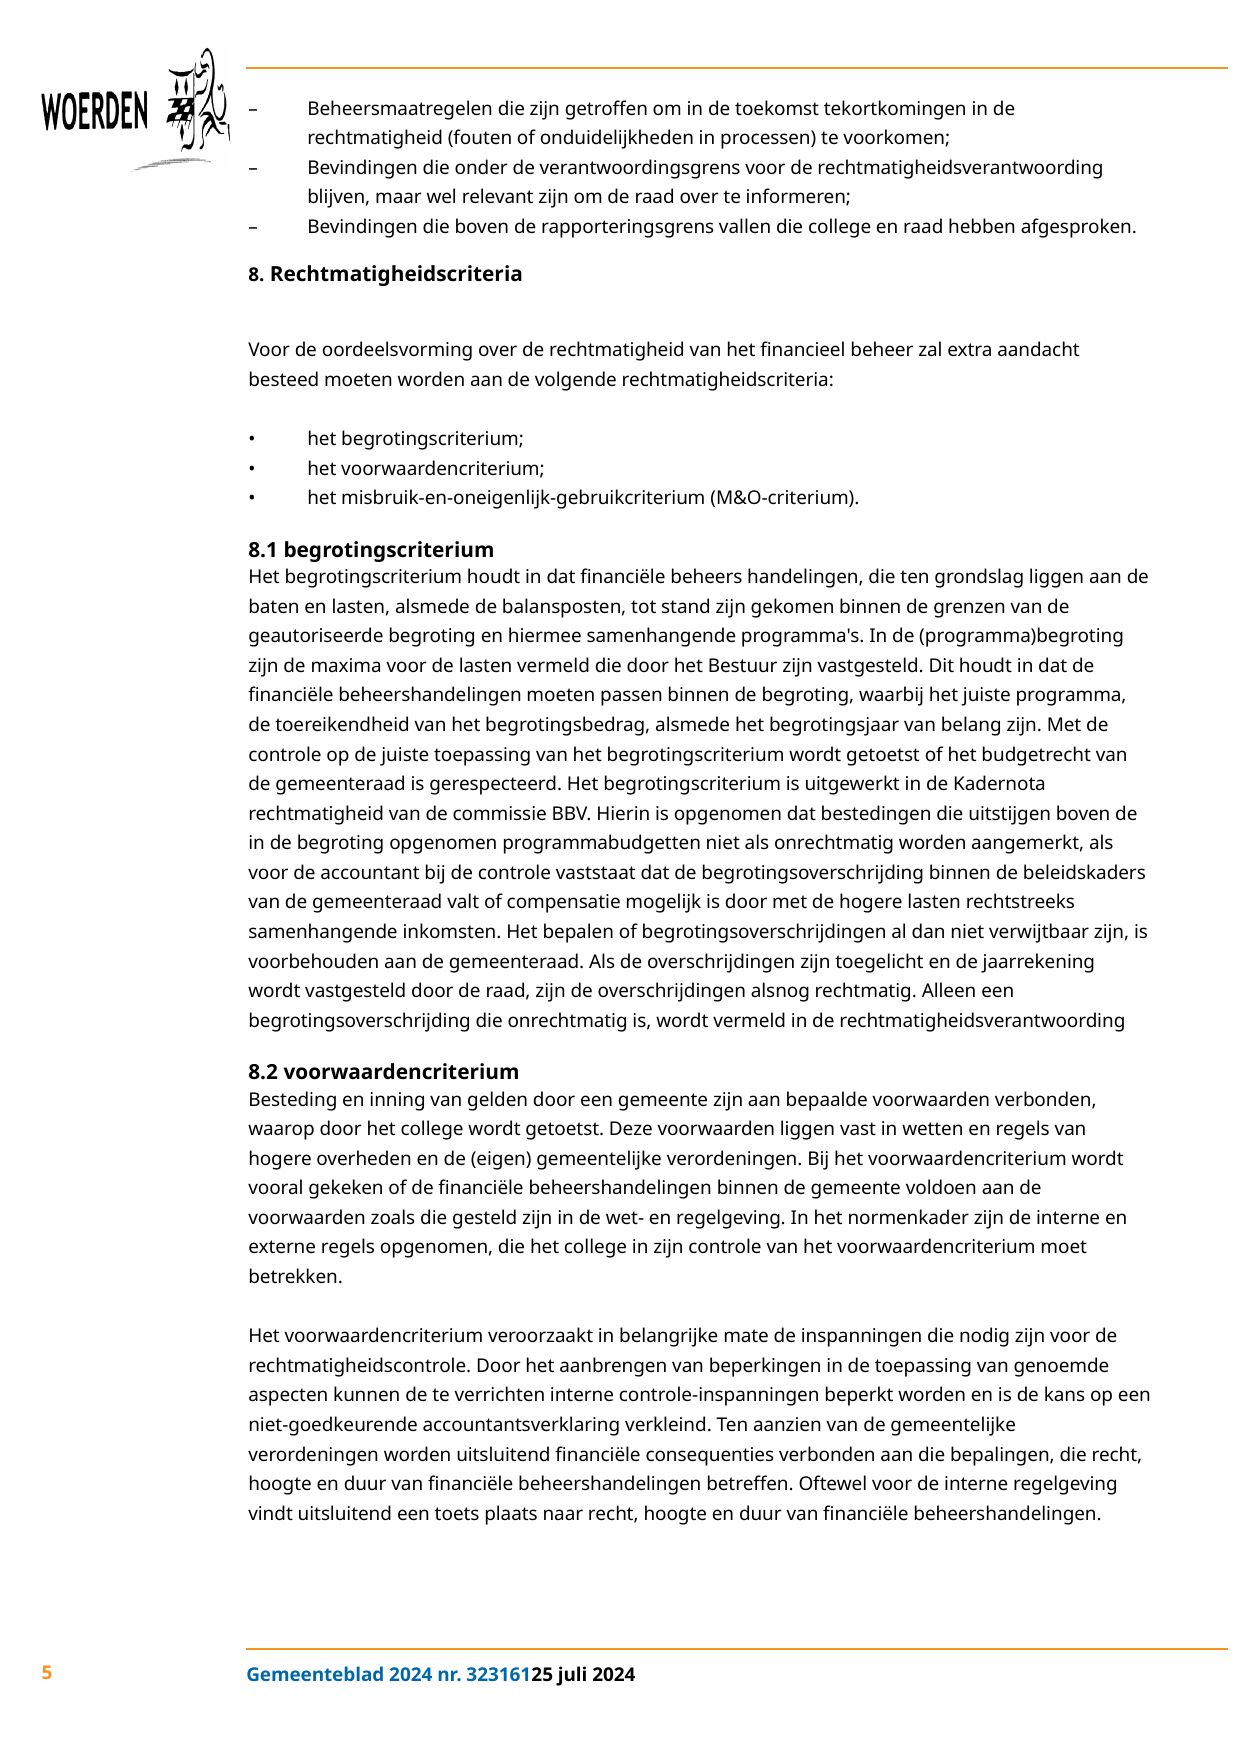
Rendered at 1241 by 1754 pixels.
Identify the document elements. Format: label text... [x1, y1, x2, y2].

text 8. Rechtmatigheidscriteria [248, 259, 1152, 287]
list het misbruik-en-oneigenlijk-gebruikcriterium (M&O-criterium). [248, 484, 1152, 510]
text 8.2 voorwaardencriterium [248, 1057, 1152, 1086]
list het voorwaardencriterium; [248, 455, 1152, 481]
text Voor de oordeelsvorming over de rechtmatigheid van het financieel beheer zal extra aandacht besteed moeten worden aan de volgende rechtmatigheidscriteria: [248, 336, 1152, 392]
list Bevindingen die onder de verantwoordingsgrens voor de rechtmatigheidsverantwoording blijven, maar wel relevant zijn om de raad over te informeren; [248, 154, 1152, 209]
text Het voorwaardencriterium veroorzaakt in belangrijke mate de inspanningen die nodig zijn voor de rechtmatigheidscontrole. Door het aanbrengen van beperkingen in de toepassing van genoemde aspecten kunnen de te verrichten interne controle-inspanningen beperkt worden en is de kans op een niet-goedkeurende accountantsverklaring verkleind. Ten aanzien van de gemeentelijke verordeningen worden uitsluitend financiële consequenties verbonden aan die bepalingen, die recht, hoogte en duur van financiële beheershandelingen betreffen. Oftewel voor de interne regelgeving vindt uitsluitend een toets plaats naar recht, hoogte en duur van financiële beheershandelingen. [248, 1322, 1152, 1526]
list het begrotingscriterium; [248, 425, 1152, 451]
picture [41, 47, 231, 172]
text Het begrotingscriterium houdt in dat financiële beheers handelingen, die ten grondslag liggen aan de baten en lasten, alsmede de balansposten, tot stand zijn gekomen binnen de grenzen van de geautoriseerde begroting en hiermee samenhangende programma's. In de (programma)begroting zijn de maxima voor de lasten vermeld die door het Bestuur zijn vastgesteld. Dit houdt in dat de financiële beheershandelingen moeten passen binnen de begroting, waarbij het juiste programma, de toereikendheid van het begrotingsbedrag, alsmede het begrotingsjaar van belang zijn. Met de controle op de juiste toepassing van het begrotingscriterium wordt getoetst of het budgetrecht van de gemeenteraad is gerespecteerd. Het begrotingscriterium is uitgewerkt in de Kadernota rechtmatigheid van de commissie BBV. Hierin is opgenomen dat bestedingen die uitstijgen boven de in de begroting opgenomen programmabudgetten niet als onrechtmatig worden aangemerkt, als voor de accountant bij de controle vaststaat dat de begrotingsoverschrijding binnen de beleidskaders van de gemeenteraad valt of compensatie mogelijk is door met de hogere lasten rechtstreeks samenhangende inkomsten. Het bepalen of begrotingsoverschrijdingen al dan niet verwijtbaar zijn, is voorbehouden aan de gemeenteraad. Als de overschrijdingen zijn toegelicht en de jaarrekening wordt vastgesteld door de raad, zijn de overschrijdingen alsnog rechtmatig. Alleen een begrotingsoverschrijding die onrechtmatig is, wordt vermeld in de rechtmatigheidsverantwoording [248, 563, 1152, 1033]
text 8.1 begrotingscriterium [248, 535, 1152, 563]
text Besteding en inning van gelden door een gemeente zijn aan bepaalde voorwaarden verbonden, waarop door het college wordt getoetst. Deze voorwaarden liggen vast in wetten en regels van hogere overheden en de (eigen) gemeentelijke verordeningen. Bij het voorwaardencriterium wordt vooral gekeken of de financiële beheershandelingen binnen de gemeente voldoen aan de voorwaarden zoals die gesteld zijn in de wet- en regelgeving. In het normenkader zijn de interne en externe regels opgenomen, die het college in zijn controle van het voorwaardencriterium moet betrekken. [248, 1086, 1152, 1289]
list Beheersmaatregelen die zijn getroffen om in de toekomst tekortkomingen in de rechtmatigheid (fouten of onduidelijkheden in processen) te voorkomen; [248, 95, 1152, 150]
list Bevindingen die boven de rapporteringsgrens vallen die college en raad hebben afgesproken. [248, 213, 1152, 239]
